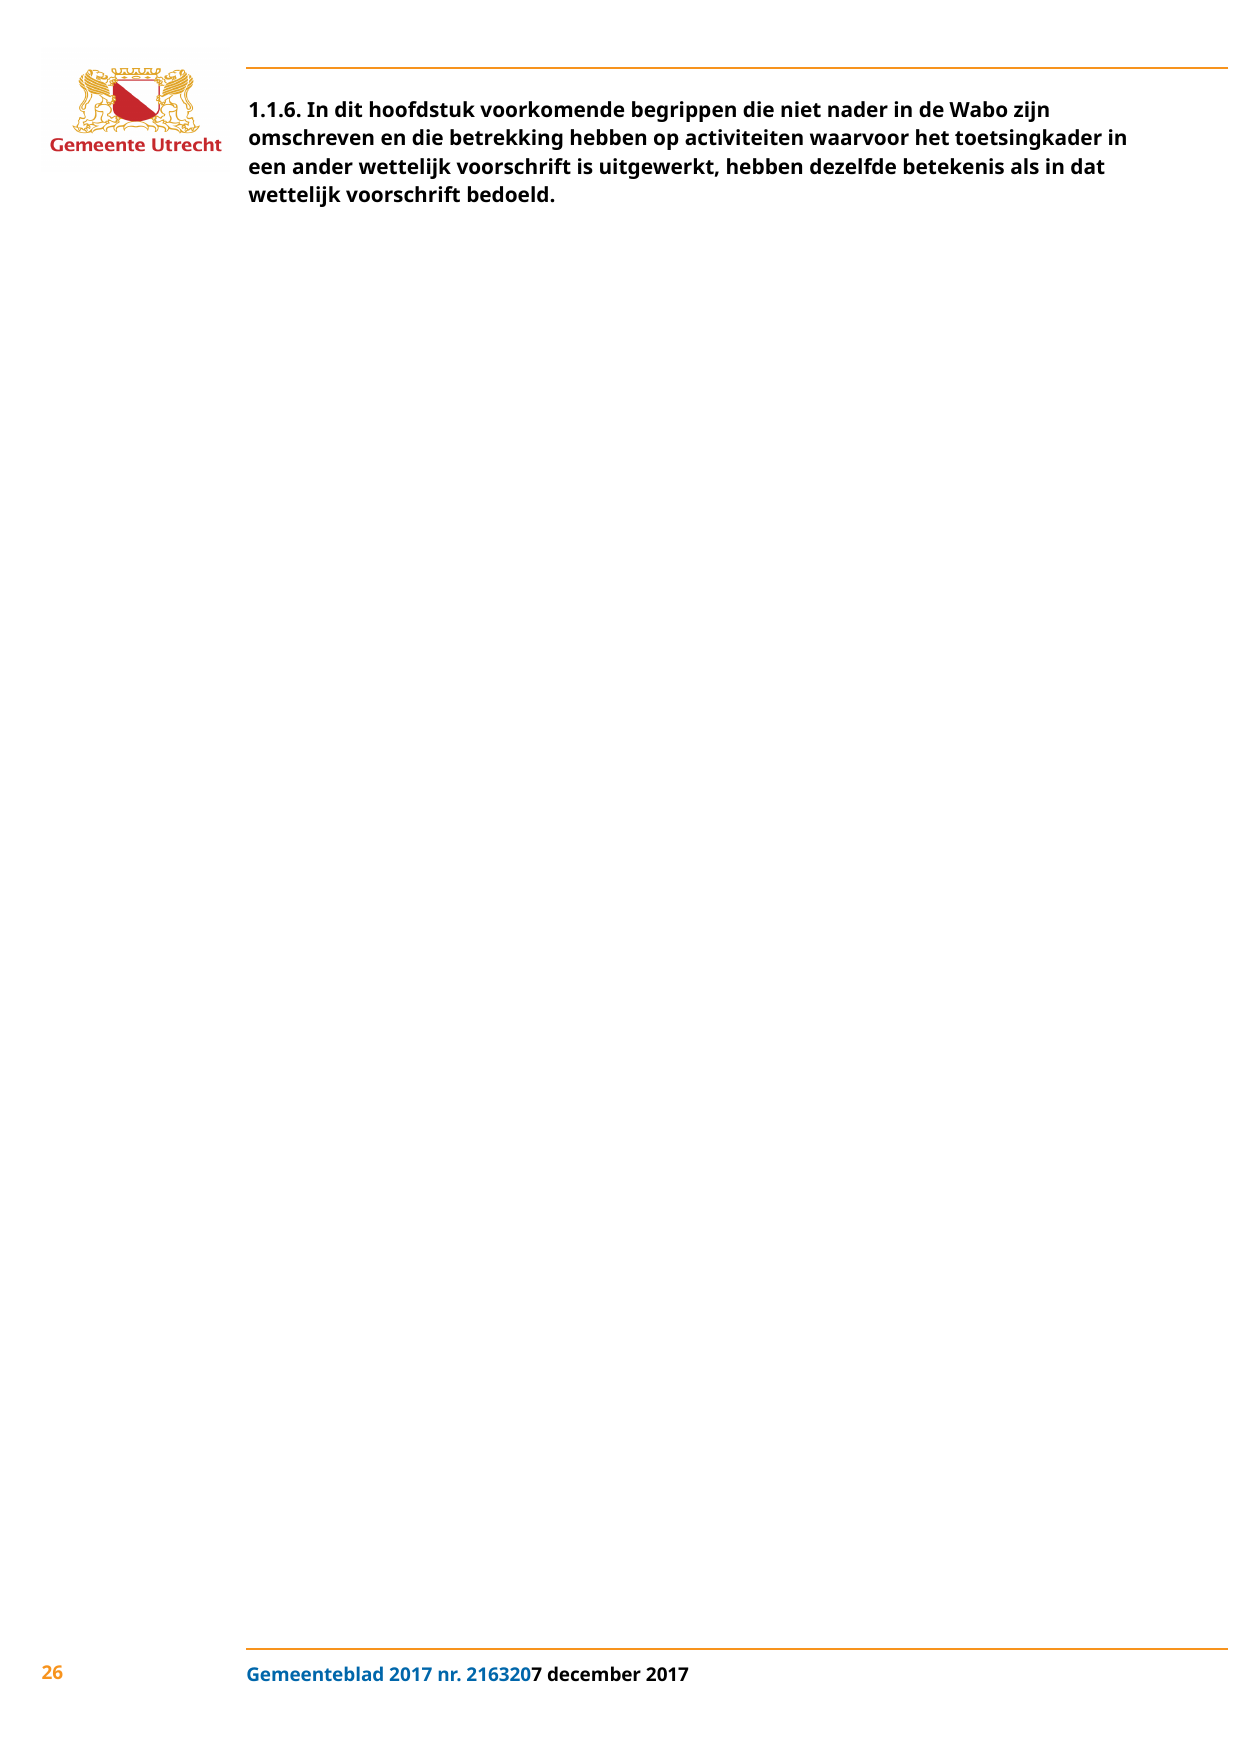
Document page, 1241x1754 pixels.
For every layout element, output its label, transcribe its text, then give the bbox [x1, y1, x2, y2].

text 1.1.6. In dit hoofdstuk voorkomende begrippen die niet nader in de Wabo zijn omschreven en die betrekking hebben op activiteiten waarvoor het toetsingkader in een ander wettelijk voorschrift is uitgewerkt, hebben dezelfde betekenis als in dat wettelijk voorschrift bedoeld. [248, 95, 1152, 209]
picture [41, 47, 231, 172]
